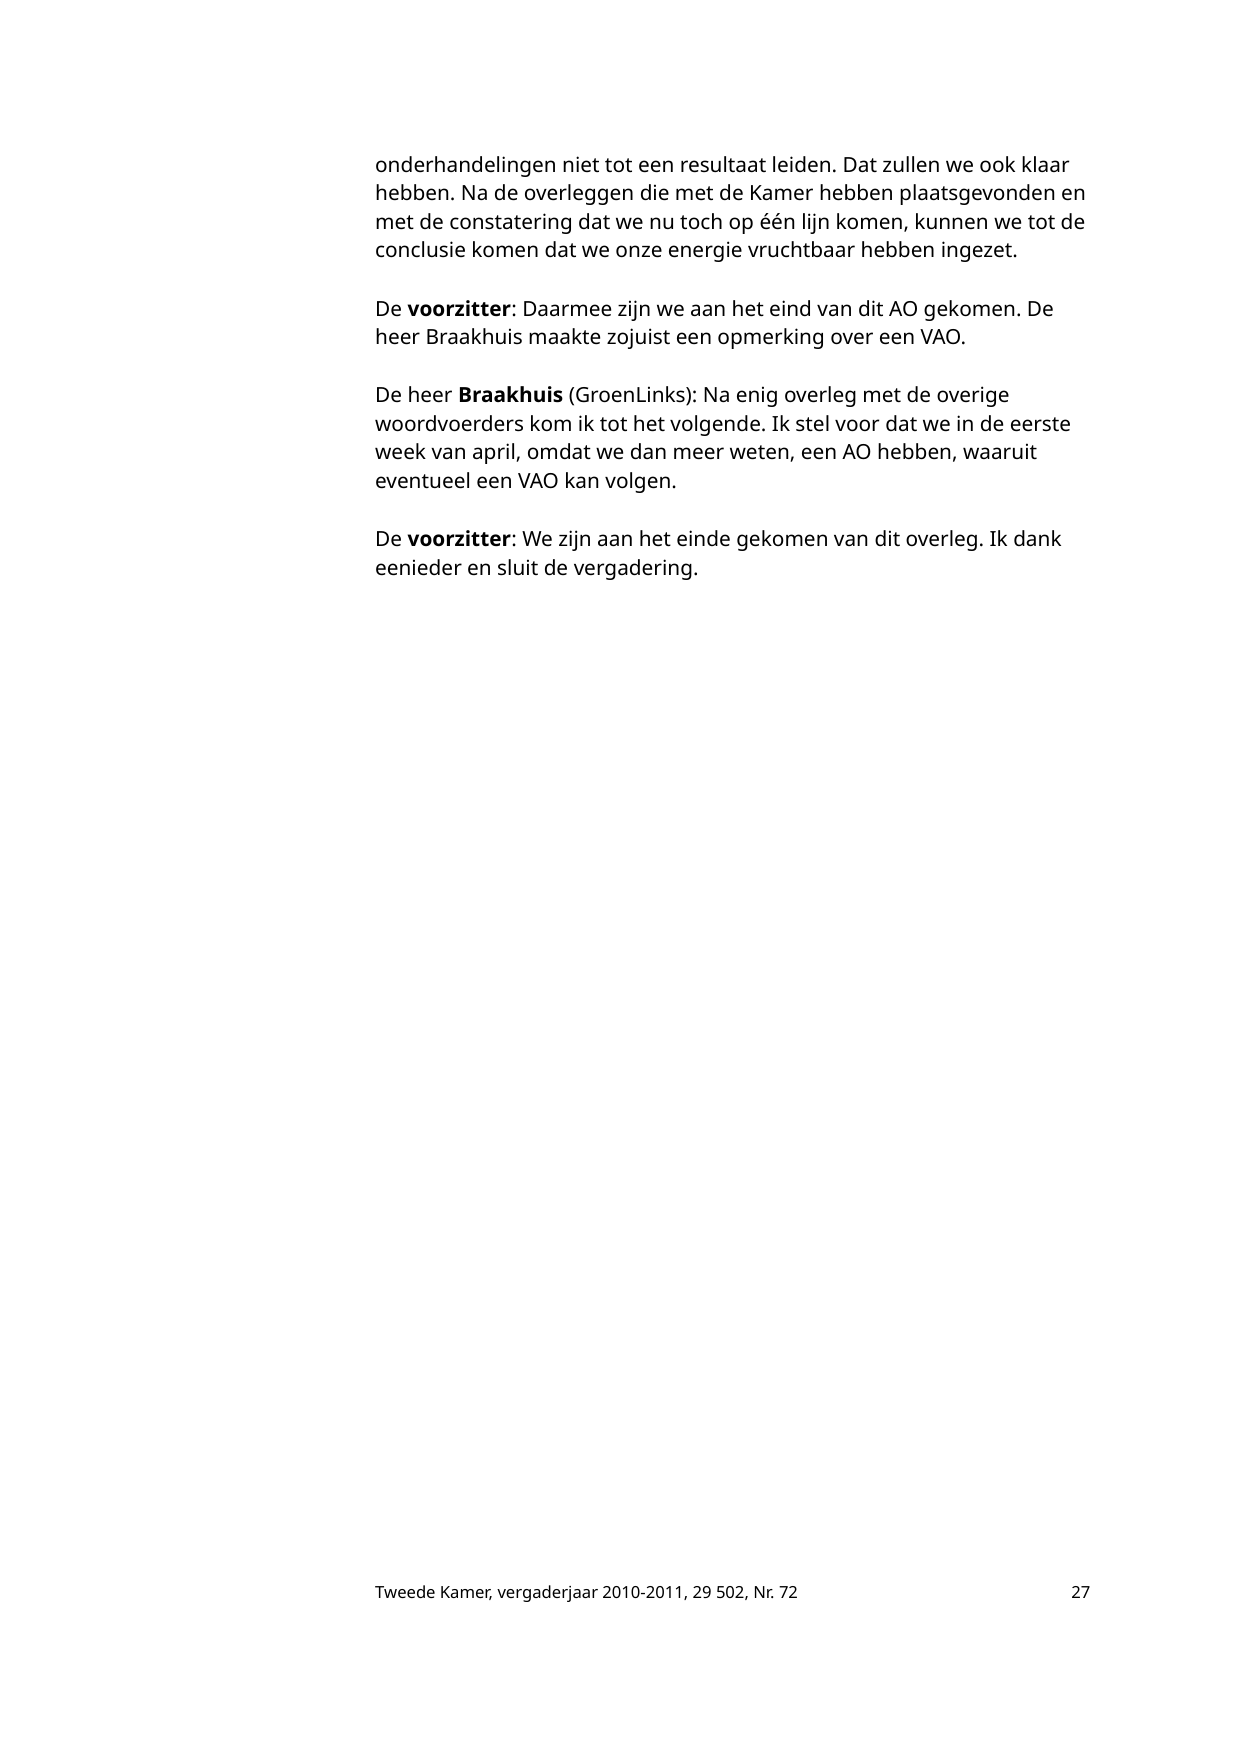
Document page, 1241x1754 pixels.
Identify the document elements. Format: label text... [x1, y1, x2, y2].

text De voorzitter: We zijn aan het einde gekomen van dit overleg. Ik dank eenieder en sluit de vergadering. [375, 524, 1090, 581]
text onderhandelingen niet tot een resultaat leiden. Dat zullen we ook klaar hebben. Na de overleggen die met de Kamer hebben plaatsgevonden en met de constatering dat we nu toch op één lijn komen, kunnen we tot de conclusie komen dat we onze energie vruchtbaar hebben ingezet. [375, 150, 1090, 264]
text De heer Braakhuis (GroenLinks): Na enig overleg met de overige woordvoerders kom ik tot het volgende. Ik stel voor dat we in de eerste week van april, omdat we dan meer weten, een AO hebben, waaruit eventueel een VAO kan volgen. [375, 381, 1090, 494]
text De voorzitter: Daarmee zijn we aan het eind van dit AO gekomen. De heer Braakhuis maakte zojuist een opmerking over een VAO. [375, 294, 1090, 351]
